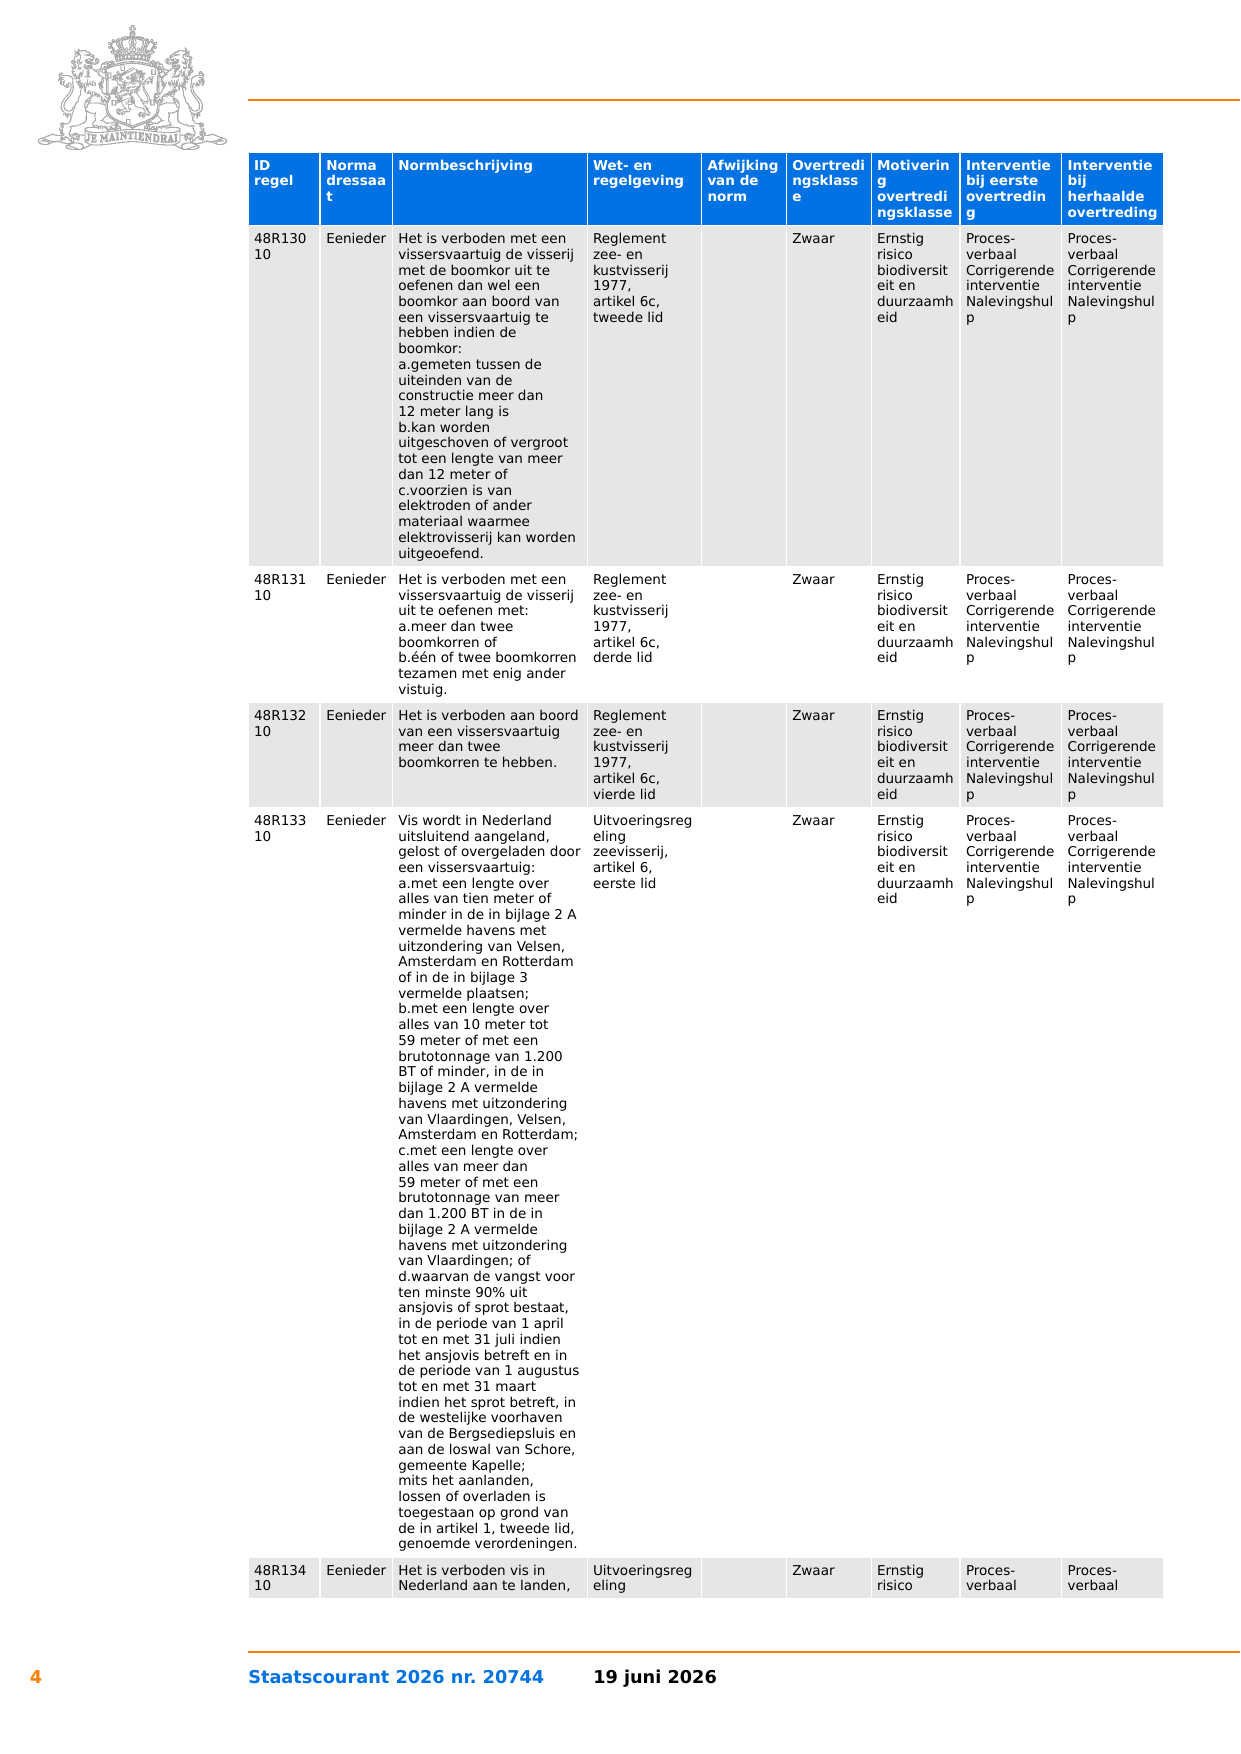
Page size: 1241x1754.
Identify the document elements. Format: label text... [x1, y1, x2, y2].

table_cell Eenieder [321, 567, 392, 702]
table_cell Ernstig risico [872, 1558, 959, 1598]
table_cell Eenieder [321, 226, 392, 566]
table_cell Proces-verbaal Corrigerende interventie Nalevingshulp [961, 808, 1061, 1557]
table_header Wet- en regelgeving [588, 153, 701, 225]
table_cell Reglement zee- en kustvisserij 1977, artikel 6c, vierde lid [588, 703, 701, 807]
table_cell Proces-verbaal [1062, 1558, 1163, 1598]
table_cell Het is verboden met een vissersvaartuig de visserij met de boomkor uit te oefenen dan wel een boomkor aan boord van een vissersvaartuig te hebben indien de boomkor: a.gemeten tussen de uiteinden van de constructie meer dan 12 meter lang is b.kan worden uitgeschoven of vergroot tot een lengte van meer dan 12 meter of c.voorzien is van elektroden of ander materiaal waarmee elektrovisserij kan worden uitgeoefend. [393, 226, 587, 566]
table_cell Reglement zee- en kustvisserij 1977, artikel 6c, tweede lid [588, 226, 701, 566]
table_cell Ernstig risico biodiversiteit en duurzaamheid [872, 703, 959, 807]
table_cell Proces-verbaal Corrigerende interventie Nalevingshulp [1062, 808, 1163, 1557]
table_cell Het is verboden met een vissersvaartuig de visserij uit te oefenen met: a.meer dan twee boomkorren of b.één of twee boomkorren tezamen met enig ander vistuig. [393, 567, 587, 702]
table_cell 48R13310 [249, 808, 319, 1557]
table_cell Proces-verbaal Corrigerende interventie Nalevingshulp [1062, 567, 1163, 702]
table_cell Vis wordt in Nederland uitsluitend aangeland, gelost of overgeladen door een vissersvaartuig: a.met een lengte over alles van tien meter of minder in de in bijlage 2 A vermelde havens met uitzondering van Velsen, Amsterdam en Rotterdam of in de in bijlage 3 vermelde plaatsen; b.met een lengte over alles van 10 meter tot 59 meter of met een brutotonnage van 1.200 BT of minder, in de in bijlage 2 A vermelde havens met uitzondering van Vlaardingen, Velsen, Amsterdam en Rotterdam; c.met een lengte over alles van meer dan 59 meter of met een brutotonnage van meer dan 1.200 BT in de in bijlage 2 A vermelde havens met uitzondering van Vlaardingen; of d.waarvan de vangst voor ten minste 90% uit ansjovis of sprot bestaat, in de periode van 1 april tot en met 31 juli indien het ansjovis betreft en in de periode van 1 augustus tot en met 31 maart indien het sprot betreft, in de westelijke voorhaven van de Bergsediepsluis en aan de loswal van Schore, gemeente Kapelle; mits het aanlanden, lossen of overladen is toegestaan op grond van de in artikel 1, tweede lid, genoemde verordeningen. [393, 808, 587, 1557]
table_cell 48R13110 [249, 567, 319, 702]
table_cell 48R13010 [249, 226, 319, 566]
table_cell Het is verboden aan boord van een vissersvaartuig meer dan twee boomkorren te hebben. [393, 703, 587, 807]
table_cell Reglement zee- en kustvisserij 1977, artikel 6c, derde lid [588, 567, 701, 702]
table_cell [702, 567, 786, 702]
table_cell Ernstig risico biodiversiteit en duurzaamheid [872, 808, 959, 1557]
table_cell Ernstig risico biodiversiteit en duurzaamheid [872, 567, 959, 702]
table_cell Zwaar [787, 226, 871, 566]
table_cell Zwaar [787, 703, 871, 807]
table_cell [702, 1558, 786, 1598]
table_cell Zwaar [787, 808, 871, 1557]
table_cell [702, 808, 786, 1557]
table_header Afwijking van de norm [702, 153, 786, 225]
table_cell Zwaar [787, 567, 871, 702]
table_header ID regel [249, 153, 319, 225]
table_cell Proces-verbaal Corrigerende interventie Nalevingshulp [1062, 703, 1163, 807]
table_cell Het is verboden vis in Nederland aan te landen, [393, 1558, 587, 1598]
table_cell Uitvoeringsregeling [588, 1558, 701, 1598]
table_header Interventie bij herhaalde overtreding [1062, 153, 1163, 225]
table_cell Ernstig risico biodiversiteit en duurzaamheid [872, 226, 959, 566]
table_cell Uitvoeringsregeling zeevisserij, artikel 6, eerste lid [588, 808, 701, 1557]
table_header Motivering overtredingsklasse [872, 153, 959, 225]
table_cell 48R13410 [249, 1558, 319, 1598]
table_cell Proces-verbaal Corrigerende interventie Nalevingshulp [961, 567, 1061, 702]
table_header Normadressaat [321, 153, 392, 225]
table_cell Proces-verbaal [961, 1558, 1061, 1598]
table_cell Proces-verbaal Corrigerende interventie Nalevingshulp [961, 226, 1061, 566]
table_cell Eenieder [321, 1558, 392, 1598]
table_cell 48R13210 [249, 703, 319, 807]
table_cell Eenieder [321, 703, 392, 807]
picture [38, 25, 227, 150]
table_cell Zwaar [787, 1558, 871, 1598]
table_cell Proces-verbaal Corrigerende interventie Nalevingshulp [961, 703, 1061, 807]
table_cell Eenieder [321, 808, 392, 1557]
table_cell Proces-verbaal Corrigerende interventie Nalevingshulp [1062, 226, 1163, 566]
table_cell [702, 226, 786, 566]
table_header Normbeschrijving [393, 153, 587, 225]
table_header Overtredingsklasse [787, 153, 871, 225]
table_header Interventie bij eerste overtreding [961, 153, 1061, 225]
table_cell [702, 703, 786, 807]
